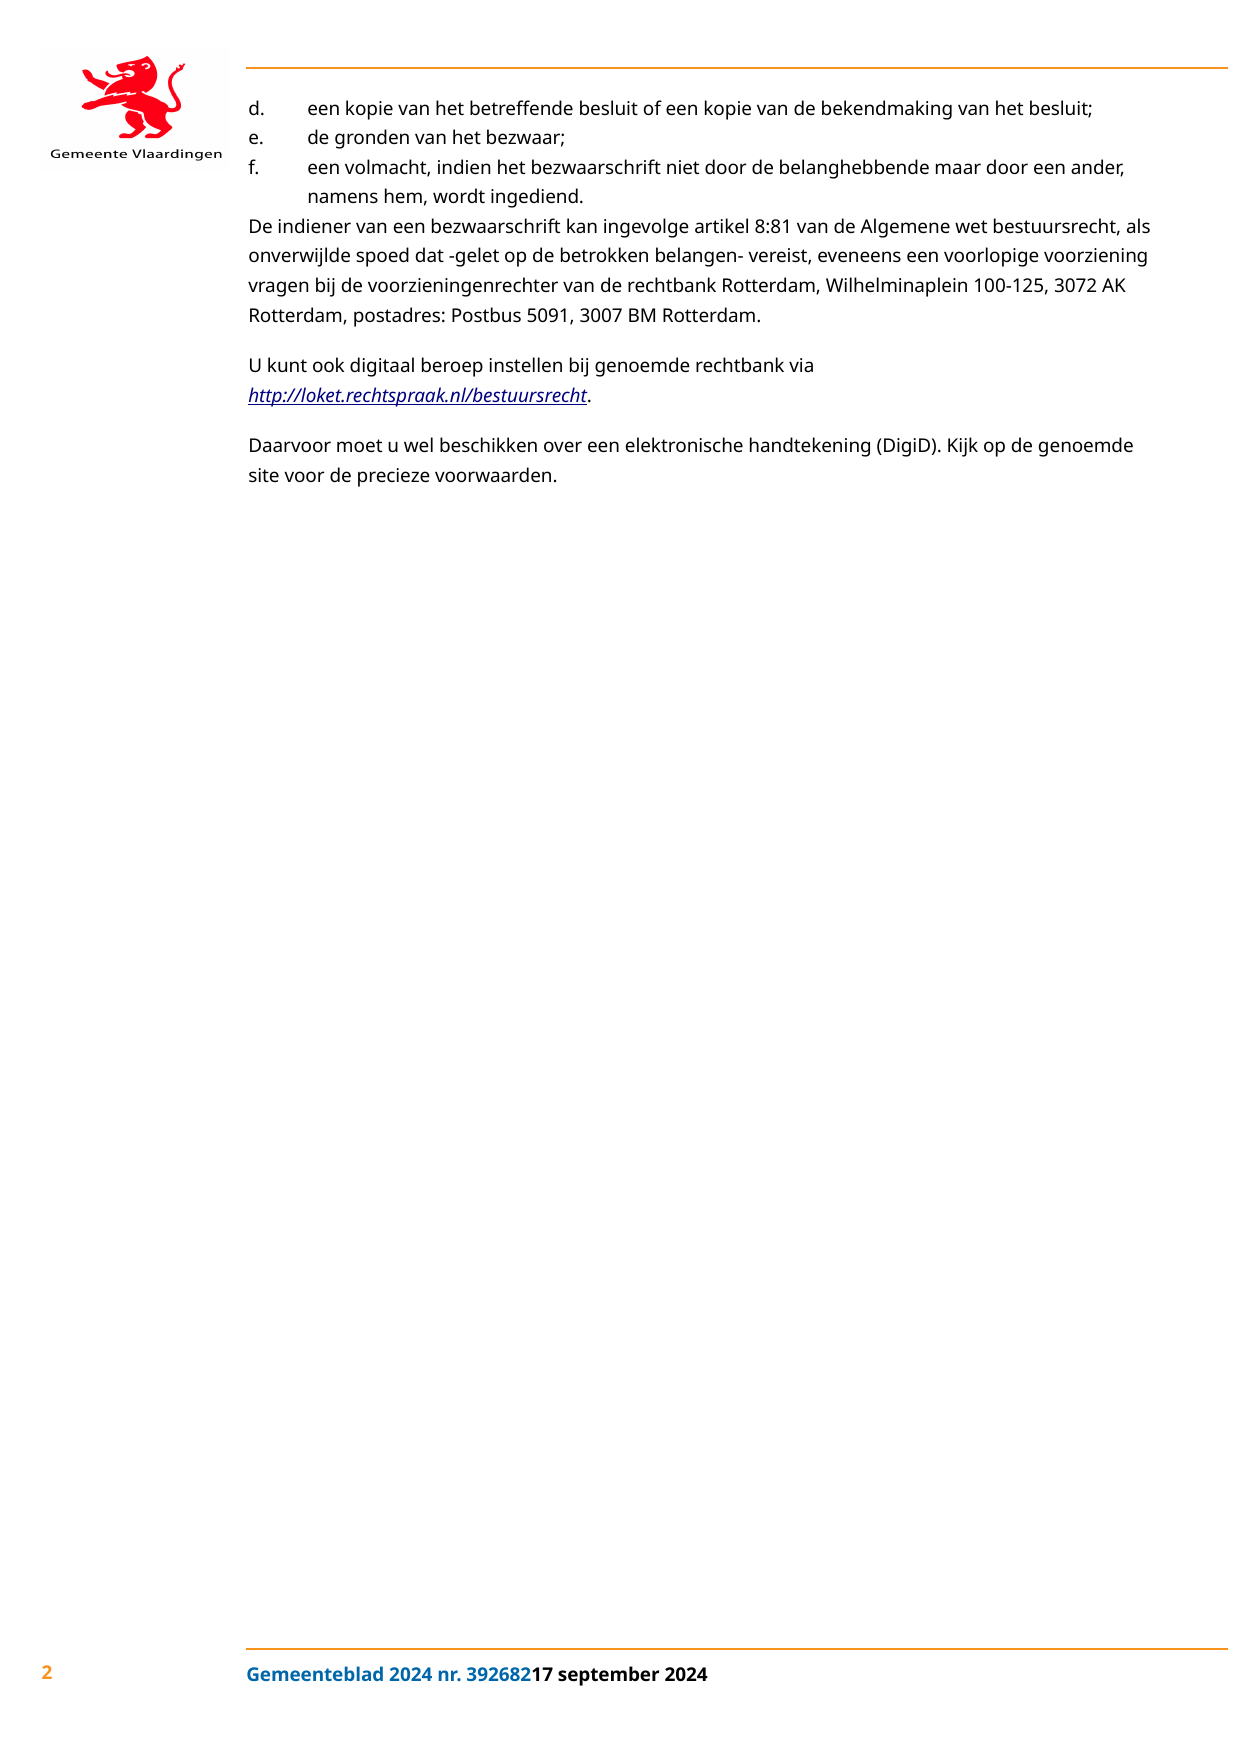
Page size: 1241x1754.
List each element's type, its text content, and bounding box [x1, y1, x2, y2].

picture [41, 47, 231, 172]
list een volmacht, indien het bezwaarschrift niet door de belanghebbende maar door een ander, namens hem, wordt ingediend. [248, 154, 1152, 209]
list een kopie van het betreffende besluit of een kopie van de bekendmaking van het besluit; [248, 95, 1152, 121]
text De indiener van een bezwaarschrift kan ingevolge artikel 8:81 van de Algemene wet bestuursrecht, als onverwijlde spoed dat -gelet op de betrokken belangen- vereist, eveneens een voorlopige voorziening vragen bij de voorzieningenrechter van de rechtbank Rotterdam, Wilhelminaplein 100-125, 3072 AK Rotterdam, postadres: Postbus 5091, 3007 BM Rotterdam. [248, 213, 1152, 328]
list de gronden van het bezwaar; [248, 124, 1152, 150]
text Daarvoor moet u wel beschikken over een elektronische handtekening (DigiD). Kijk op de genoemde site voor de precieze voorwaarden. [248, 432, 1152, 488]
text U kunt ook digitaal beroep instellen bij genoemde rechtbank via http://loket.rechtspraak.nl/bestuursrecht. [248, 352, 1152, 408]
